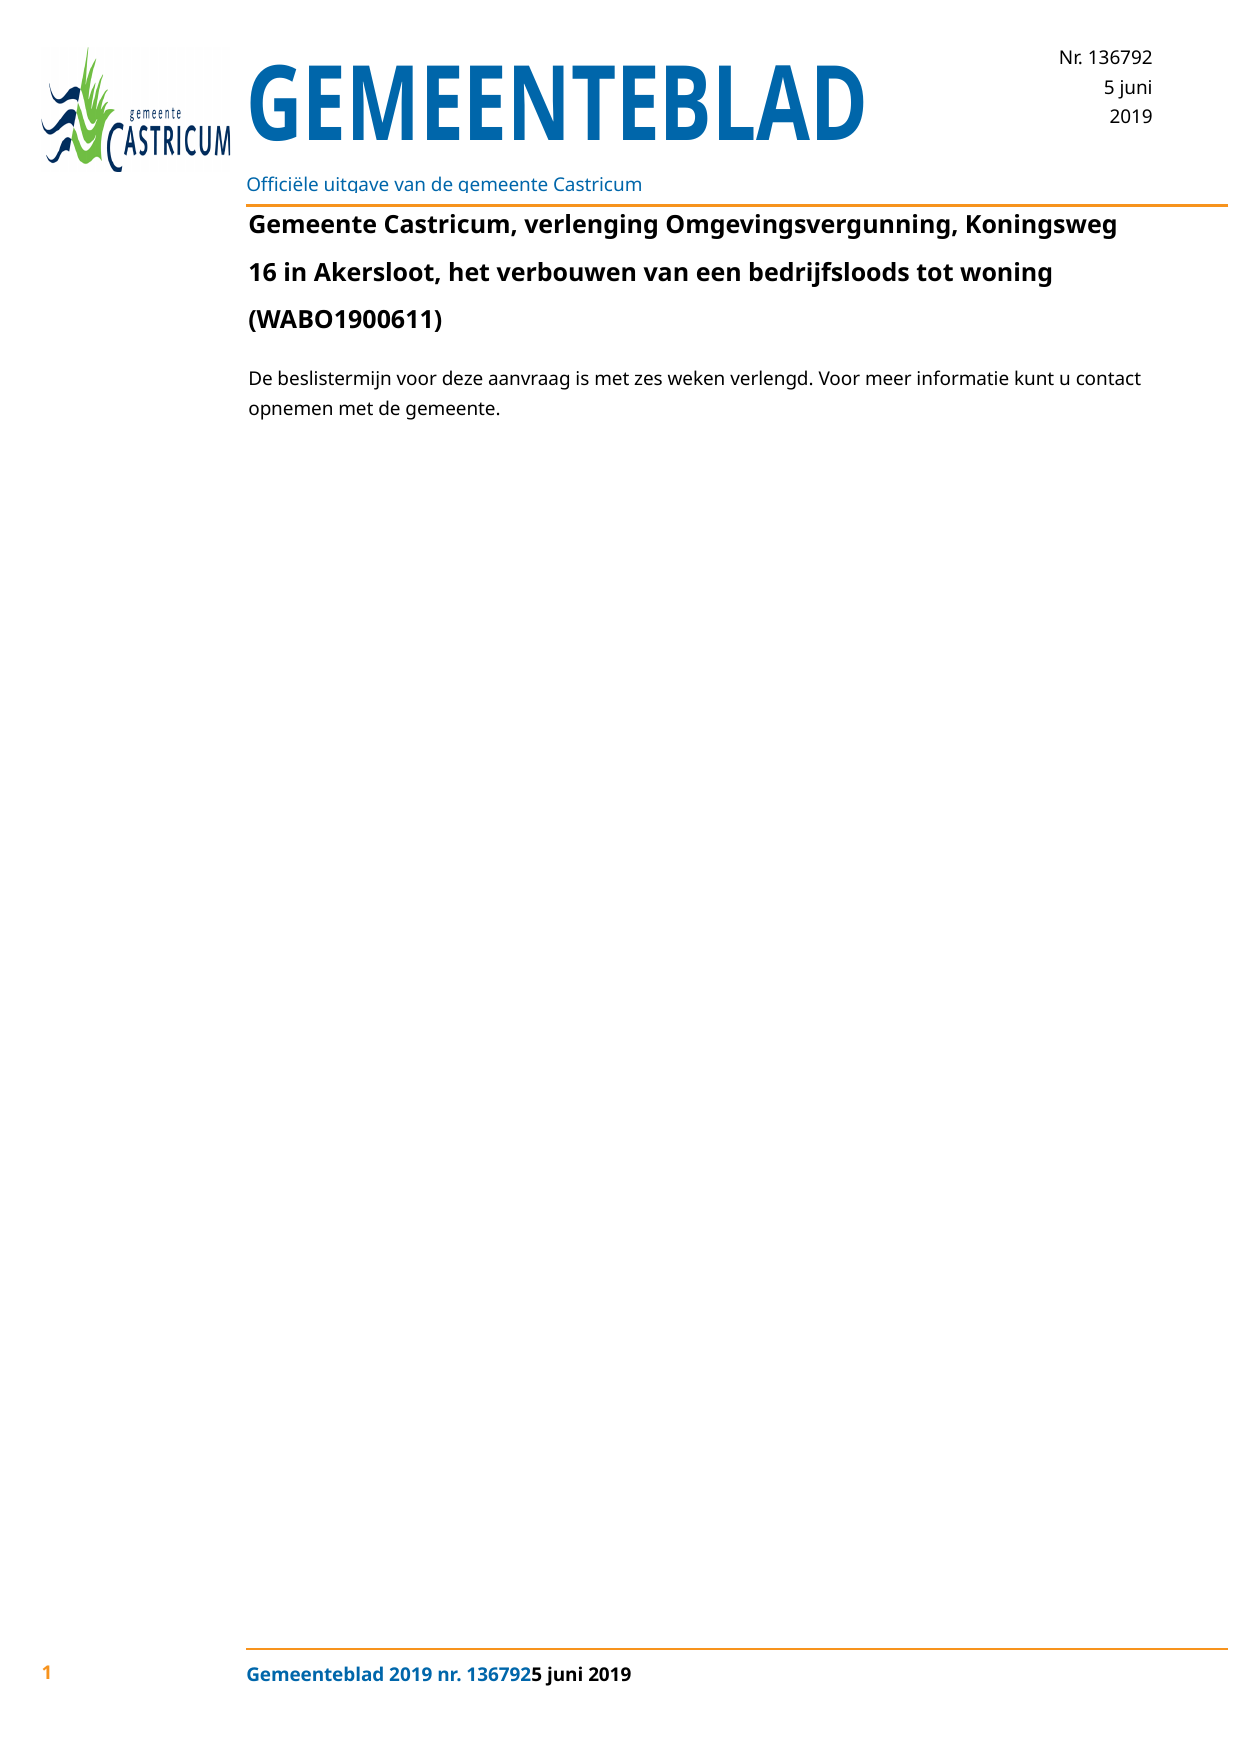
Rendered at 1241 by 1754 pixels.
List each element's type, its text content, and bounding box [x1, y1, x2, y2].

text Gemeente Castricum, verlenging Omgevingsvergunning, Koningsweg 16 in Akersloot, het verbouwen van een bedrijfsloods tot woning (WABO1900611) [248, 207, 1152, 336]
text De beslistermijn voor deze aanvraag is met zes weken verlengd. Voor meer informatie kunt u contact opnemen met de gemeente. [248, 366, 1152, 421]
picture [41, 47, 231, 172]
